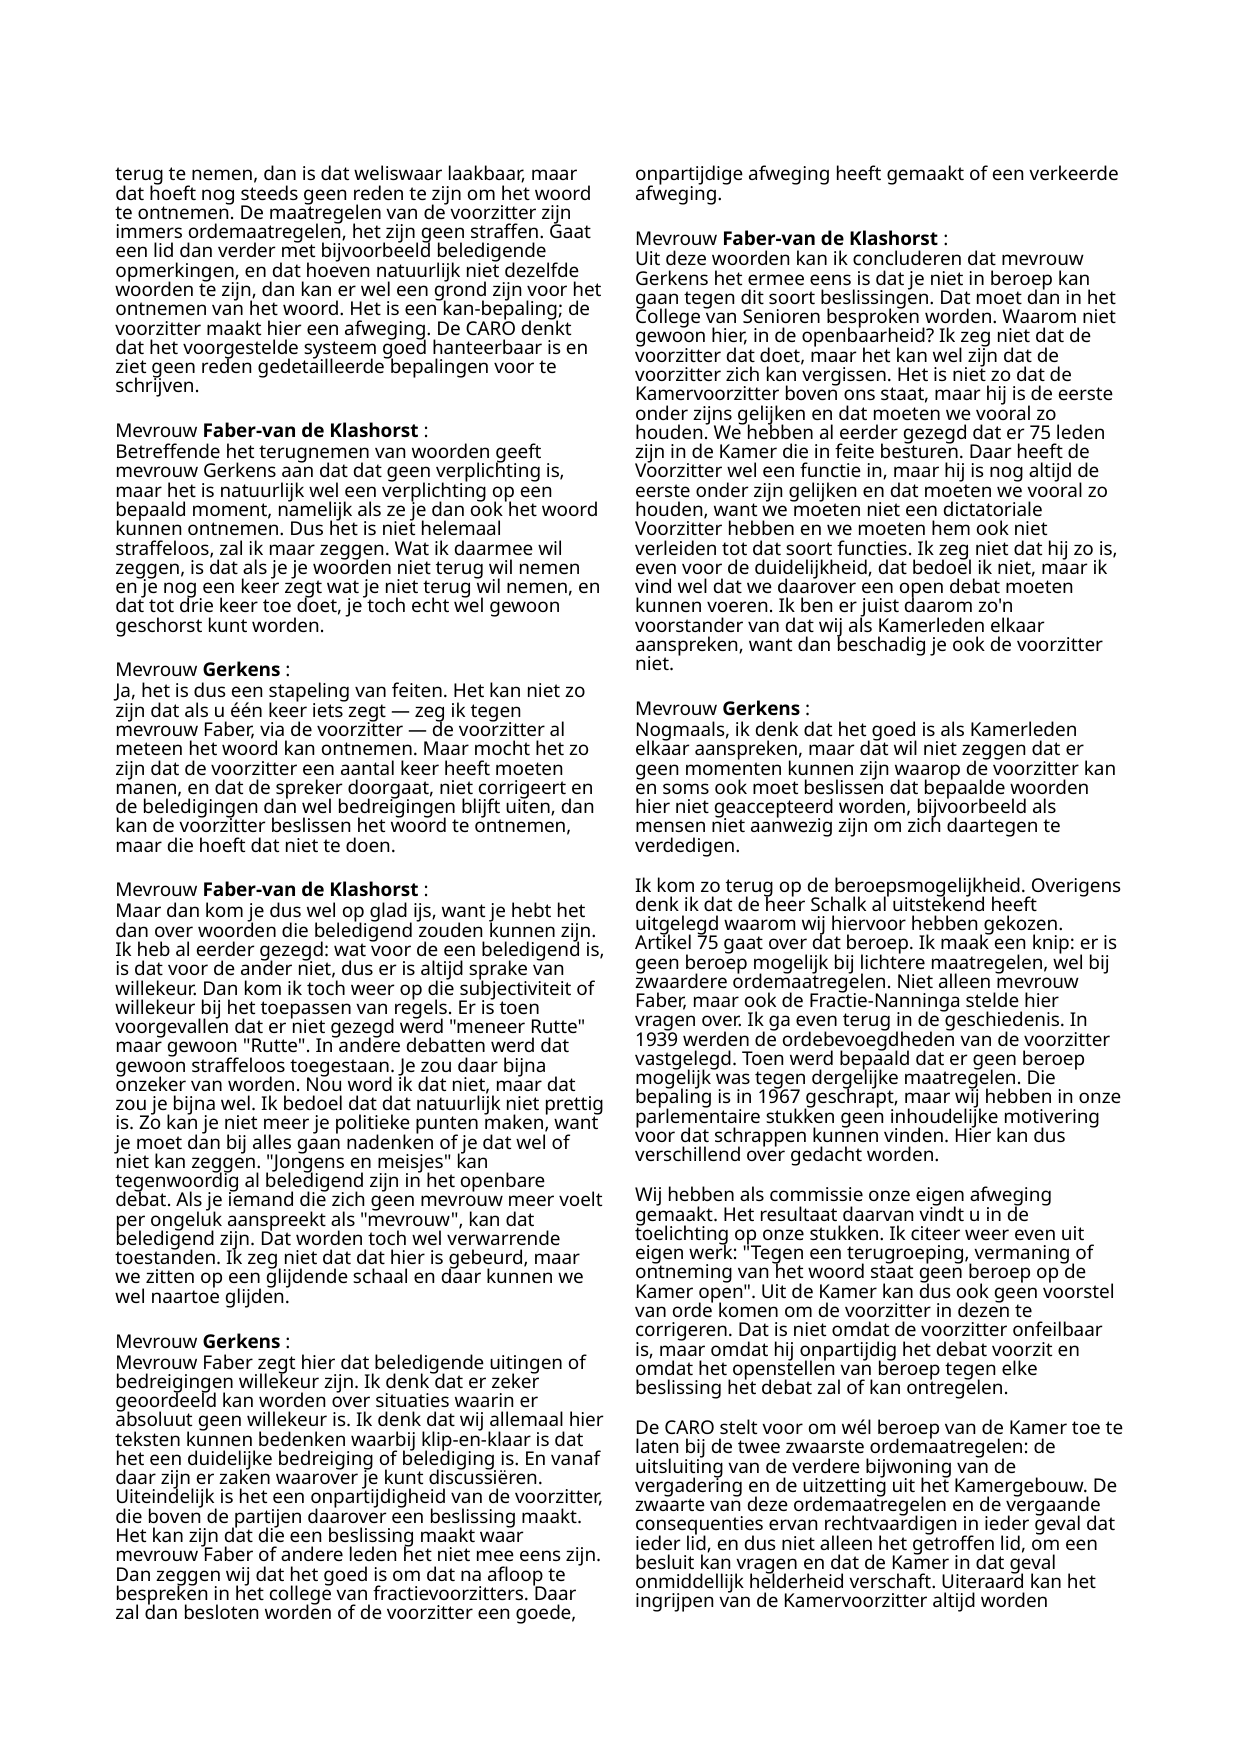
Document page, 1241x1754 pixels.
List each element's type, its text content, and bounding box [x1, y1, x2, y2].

text Nogmaals, ik denk dat het goed is als Kamerleden elkaar aanspreken, maar dat wil niet zeggen dat er geen momenten kunnen zijn waarop de voorzitter kan en soms ook moet beslissen dat bepaalde woorden hier niet geaccepteerd worden, bijvoorbeeld als mensen niet aanwezig zijn om zich daartegen te verdedigen. [635, 721, 1125, 856]
text onpartijdige afweging heeft gemaakt of een verkeerde afweging. [635, 165, 1125, 204]
text Mevrouw Faber-van de Klashorst : [635, 225, 1125, 250]
text Maar dan kom je dus wel op glad ijs, want je hebt het dan over woorden die beledigend zouden kunnen zijn. Ik heb al eerder gezegd: wat voor de een beledigend is, is dat voor de ander niet, dus er is altijd sprake van willekeur. Dan kom ik toch weer op die subjectiviteit of willekeur bij het toepassen van regels. Er is toen voorgevallen dat er niet gezegd werd "meneer Rutte" maar gewoon "Rutte". In andere debatten werd dat gewoon straffeloos toegestaan. Je zou daar bijna onzeker van worden. Nou word ik dat niet, maar dat zou je bijna wel. Ik bedoel dat dat natuurlijk niet prettig is. Zo kan je niet meer je politieke punten maken, want je moet dan bij alles gaan nadenken of je dat wel of niet kan zeggen. "Jongens en meisjes" kan tegenwoordig al beledigend zijn in het openbare debat. Als je iemand die zich geen mevrouw meer voelt per ongeluk aanspreekt als "mevrouw", kan dat beledigend zijn. Dat worden toch wel verwarrende toestanden. Ik zeg niet dat dat hier is gebeurd, maar we zitten op een glijdende schaal en daar kunnen we wel naartoe glijden. [115, 902, 605, 1307]
text Mevrouw Gerkens : [635, 695, 1125, 721]
text Mevrouw Faber zegt hier dat beledigende uitingen of bedreigingen willekeur zijn. Ik denk dat er zeker geoordeeld kan worden over situaties waarin er absoluut geen willekeur is. Ik denk dat wij allemaal hier teksten kunnen bedenken waarbij klip-en-klaar is dat het een duidelijke bedreiging of belediging is. En vanaf daar zijn er zaken waarover je kunt discussiëren. Uiteindelijk is het een onpartijdigheid van de voorzitter, die boven de partijen daarover een beslissing maakt. Het kan zijn dat die een beslissing maakt waar mevrouw Faber of andere leden het niet mee eens zijn. Dan zeggen wij dat het goed is om dat na afloop te bespreken in het college van fractievoorzitters. Daar zal dan besloten worden of de voorzitter een goede, [115, 1354, 605, 1623]
text Uit deze woorden kan ik concluderen dat mevrouw Gerkens het ermee eens is dat je niet in beroep kan gaan tegen dit soort beslissingen. Dat moet dan in het College van Senioren besproken worden. Waarom niet gewoon hier, in de openbaarheid? Ik zeg niet dat de voorzitter dat doet, maar het kan wel zijn dat de voorzitter zich kan vergissen. Het is niet zo dat de Kamervoorzitter boven ons staat, maar hij is de eerste onder zijns gelijken en dat moeten we vooral zo houden. We hebben al eerder gezegd dat er 75 leden zijn in de Kamer die in feite besturen. Daar heeft de Voorzitter wel een functie in, maar hij is nog altijd de eerste onder zijn gelijken en dat moeten we vooral zo houden, want we moeten niet een dictatoriale Voorzitter hebben en we moeten hem ook niet verleiden tot dat soort functies. Ik zeg niet dat hij zo is, even voor de duidelijkheid, dat bedoel ik niet, maar ik vind wel dat we daarover een open debat moeten kunnen voeren. Ik ben er juist daarom zo'n voorstander van dat wij als Kamerleden elkaar aanspreken, want dan beschadig je ook de voorzitter niet. [635, 250, 1125, 674]
text De CARO stelt voor om wél beroep van de Kamer toe te laten bij de twee zwaarste ordemaatregelen: de uitsluiting van de verdere bijwoning van de vergadering en de uitzetting uit het Kamergebouw. De zwaarte van deze ordemaatregelen en de vergaande consequenties ervan rechtvaardigen in ieder geval dat ieder lid, en dus niet alleen het getroffen lid, om een besluit kan vragen en dat de Kamer in dat geval onmiddellijk helderheid verschaft. Uiteraard kan het ingrijpen van de Kamervoorzitter altijd worden [635, 1419, 1125, 1612]
text Mevrouw Faber-van de Klashorst : [115, 877, 605, 902]
text Betreffende het terugnemen van woorden geeft mevrouw Gerkens aan dat dat geen verplichting is, maar het is natuurlijk wel een verplichting op een bepaald moment, namelijk als ze je dan ook het woord kunnen ontnemen. Dus het is niet helemaal straffeloos, zal ik maar zeggen. Wat ik daarmee wil zeggen, is dat als je je woorden niet terug wil nemen en je nog een keer zegt wat je niet terug wil nemen, en dat tot drie keer toe doet, je toch echt wel gewoon geschorst kunt worden. [115, 443, 605, 636]
text Mevrouw Gerkens : [115, 657, 605, 682]
text Mevrouw Faber-van de Klashorst : [115, 417, 605, 443]
text Mevrouw Gerkens : [115, 1328, 605, 1354]
text terug te nemen, dan is dat weliswaar laakbaar, maar dat hoeft nog steeds geen reden te zijn om het woord te ontnemen. De maatregelen van de voorzitter zijn immers ordemaatregelen, het zijn geen straffen. Gaat een lid dan verder met bijvoorbeeld beledigende opmerkingen, en dat hoeven natuurlijk niet dezelfde woorden te zijn, dan kan er wel een grond zijn voor het ontnemen van het woord. Het is een kan-bepaling; de voorzitter maakt hier een afweging. De CARO denkt dat het voorgestelde systeem goed hanteerbaar is en ziet geen reden gedetailleerde bepalingen voor te schrijven. [115, 165, 605, 397]
text Ik kom zo terug op de beroepsmogelijkheid. Overigens denk ik dat de heer Schalk al uitstekend heeft uitgelegd waarom wij hiervoor hebben gekozen. Artikel 75 gaat over dat beroep. Ik maak een knip: er is geen beroep mogelijk bij lichtere maatregelen, wel bij zwaardere ordemaatregelen. Niet alleen mevrouw Faber, maar ook de Fractie-Nanninga stelde hier vragen over. Ik ga even terug in de geschiedenis. In 1939 werden de ordebevoegdheden van de voorzitter vastgelegd. Toen werd bepaald dat er geen beroep mogelijk was tegen dergelijke maatregelen. Die bepaling is in 1967 geschrapt, maar wij hebben in onze parlementaire stukken geen inhoudelijke motivering voor dat schrappen kunnen vinden. Hier kan dus verschillend over gedacht worden. [635, 877, 1125, 1166]
text Wij hebben als commissie onze eigen afweging gemaakt. Het resultaat daarvan vindt u in de toelichting op onze stukken. Ik citeer weer even uit eigen werk: "Tegen een terugroeping, vermaning of ontneming van het woord staat geen beroep op de Kamer open". Uit de Kamer kan dus ook geen voorstel van orde komen om de voorzitter in dezen te corrigeren. Dat is niet omdat de voorzitter onfeilbaar is, maar omdat hij onpartijdig het debat voorzit en omdat het openstellen van beroep tegen elke beslissing het debat zal of kan ontregelen. [635, 1186, 1125, 1398]
text Ja, het is dus een stapeling van feiten. Het kan niet zo zijn dat als u één keer iets zegt — zeg ik tegen mevrouw Faber, via de voorzitter — de voorzitter al meteen het woord kan ontnemen. Maar mocht het zo zijn dat de voorzitter een aantal keer heeft moeten manen, en dat de spreker doorgaat, niet corrigeert en de beledigingen dan wel bedreigingen blijft uiten, dan kan de voorzitter beslissen het woord te ontnemen, maar die hoeft dat niet te doen. [115, 682, 605, 856]
